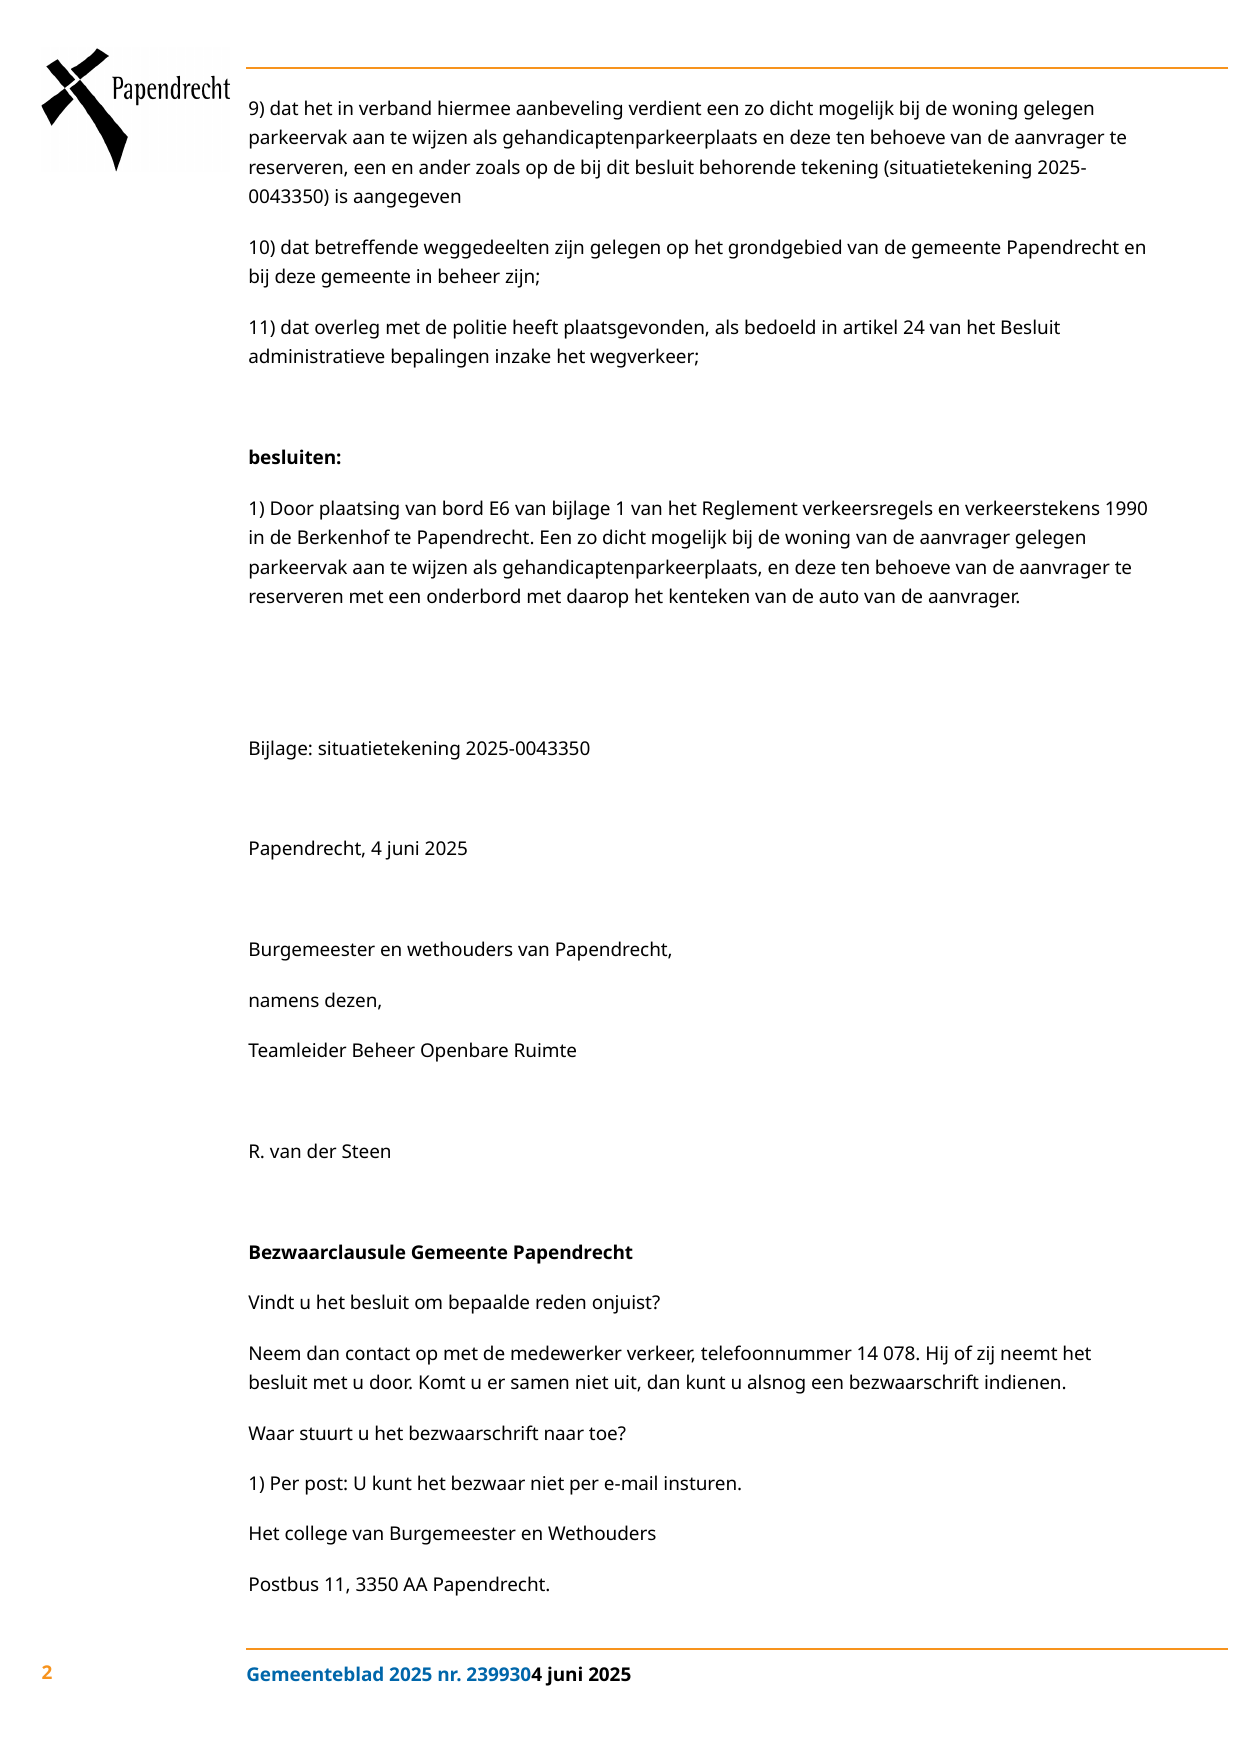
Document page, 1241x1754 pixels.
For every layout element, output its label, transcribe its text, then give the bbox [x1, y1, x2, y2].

text 9) dat het in verband hiermee aanbeveling verdient een zo dicht mogelijk bij de woning gelegen parkeervak aan te wijzen als gehandicaptenparkeerplaats en deze ten behoeve van de aanvrager te reserveren, een en ander zoals op de bij dit besluit behorende tekening (situatietekening 2025-0043350) is aangegeven [248, 95, 1152, 209]
text 10) dat betreffende weggedeelten zijn gelegen op het grondgebied van de gemeente Papendrecht en bij deze gemeente in beheer zijn; [248, 234, 1152, 289]
text Burgemeester en wethouders van Papendrecht, [248, 936, 1152, 962]
text namens dezen, [248, 987, 1152, 1013]
text Vindt u het besluit om bepaalde reden onjuist? [248, 1289, 1152, 1315]
text 11) dat overleg met de politie heeft plaatsgevonden, als bedoeld in artikel 24 van het Besluit administratieve bepalingen inzake het wegverkeer; [248, 314, 1152, 369]
text Papendrecht, 4 juni 2025 [248, 836, 1152, 861]
text 1) Per post: U kunt het bezwaar niet per e-mail insturen. [248, 1470, 1152, 1496]
text Het college van Burgemeester en Wethouders [248, 1521, 1152, 1546]
text Postbus 11, 3350 AA Papendrecht. [248, 1571, 1152, 1597]
text Waar stuurt u het bezwaarschrift naar toe? [248, 1420, 1152, 1446]
text Bezwaarclausule Gemeente Papendrecht [248, 1239, 1152, 1265]
text 1) Door plaatsing van bord E6 van bijlage 1 van het Reglement verkeersregels en verkeerstekens 1990 in de Berkenhof te Papendrecht. Een zo dicht mogelijk bij de woning van de aanvrager gelegen parkeervak aan te wijzen als gehandicaptenparkeerplaats, en deze ten behoeve van de aanvrager te reserveren met een onderbord met daarop het kenteken van de auto van de aanvrager. [248, 495, 1152, 609]
picture [41, 47, 231, 172]
text R. van der Steen [248, 1138, 1152, 1164]
text Bijlage: situatietekening 2025-0043350 [248, 735, 1152, 761]
text Teamleider Beheer Openbare Ruimte [248, 1037, 1152, 1063]
text Neem dan contact op met de medewerker verkeer, telefoonnummer 14 078. Hij of zij neemt het besluit met u door. Komt u er samen niet uit, dan kunt u alsnog een bezwaarschrift indienen. [248, 1340, 1152, 1395]
text besluiten: [248, 444, 1152, 470]
